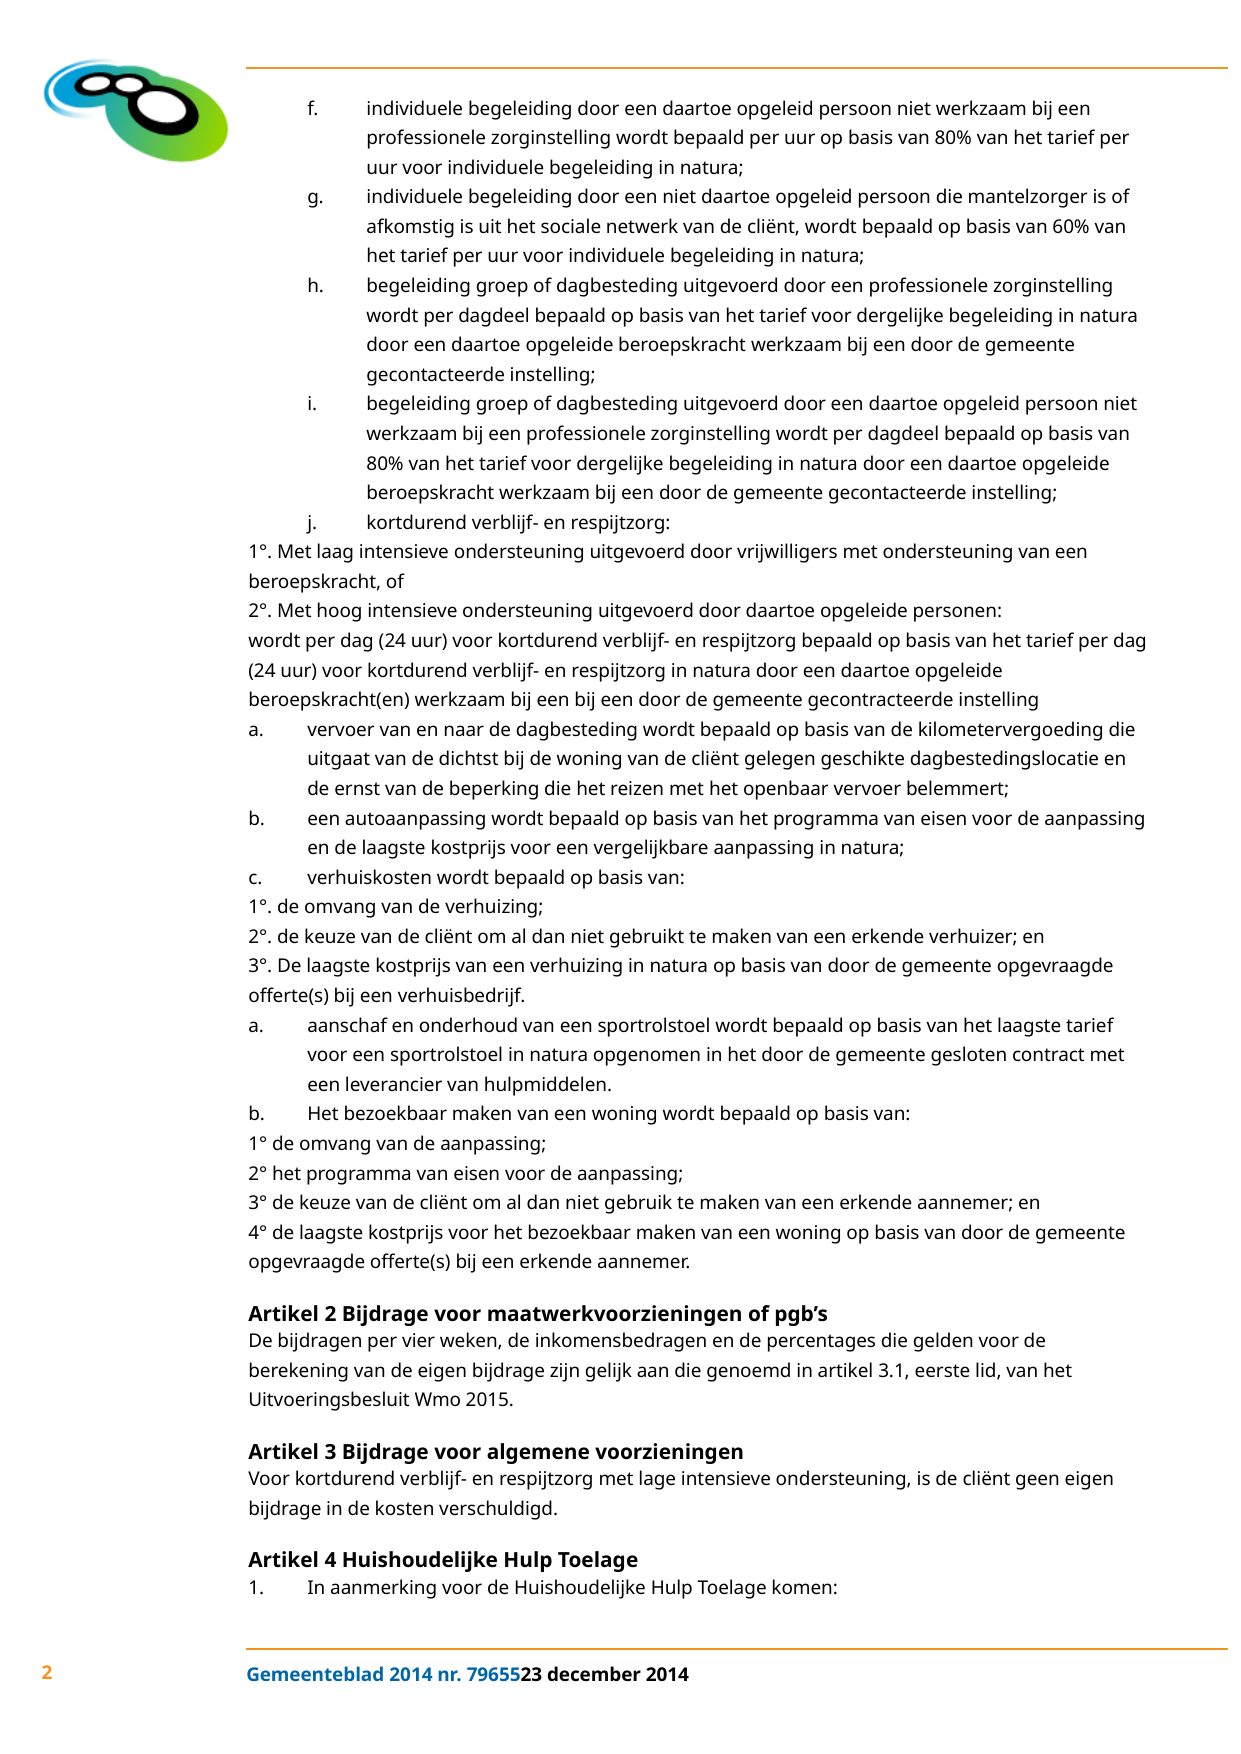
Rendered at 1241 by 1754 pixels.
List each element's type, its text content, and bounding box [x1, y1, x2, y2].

list Het bezoekbaar maken van een woning wordt bepaald op basis van: [248, 1101, 1152, 1126]
text Artikel 4 Huishoudelijke Hulp Toelage [248, 1545, 1152, 1574]
list een autoaanpassing wordt bepaald op basis van het programma van eisen voor de aanpassing en de laagste kostprijs voor een vergelijkbare aanpassing in natura; [248, 805, 1152, 860]
text 1° de omvang van de aanpassing; [248, 1130, 1152, 1156]
list individuele begeleiding door een niet daartoe opgeleid persoon die mantelzorger is of afkomstig is uit het sociale netwerk van de cliënt, wordt bepaald op basis van 60% van het tarief per uur voor individuele begeleiding in natura; [307, 183, 1152, 268]
text 3°. De laagste kostprijs van een verhuizing in natura op basis van door de gemeente opgevraagde offerte(s) bij een verhuisbedrijf. [248, 953, 1152, 1008]
text Voor kortdurend verblijf- en respijtzorg met lage intensieve ondersteuning, is de cliënt geen eigen bijdrage in de kosten verschuldigd. [248, 1465, 1152, 1521]
text Artikel 2 Bijdrage voor maatwerkvoorzieningen of pgb’s [248, 1299, 1152, 1327]
list kortdurend verblijf- en respijtzorg: [307, 509, 1152, 535]
list verhuiskosten wordt bepaald op basis van: [248, 864, 1152, 890]
text 2°. Met hoog intensieve ondersteuning uitgevoerd door daartoe opgeleide personen: [248, 598, 1152, 623]
text 1°. de omvang van de verhuizing; [248, 893, 1152, 919]
text 1°. Met laag intensieve ondersteuning uitgevoerd door vrijwilligers met ondersteuning van een beroepskracht, of [248, 538, 1152, 594]
list begeleiding groep of dagbesteding uitgevoerd door een professionele zorginstelling wordt per dagdeel bepaald op basis van het tarief voor dergelijke begeleiding in natura door een daartoe opgeleide beroepskracht werkzaam bij een door de gemeente gecontacteerde instelling; [307, 272, 1152, 387]
list begeleiding groep of dagbesteding uitgevoerd door een daartoe opgeleid persoon niet werkzaam bij een professionele zorginstelling wordt per dagdeel bepaald op basis van 80% van het tarief voor dergelijke begeleiding in natura door een daartoe opgeleide beroepskracht werkzaam bij een door de gemeente gecontacteerde instelling; [307, 391, 1152, 505]
text De bijdragen per vier weken, de inkomensbedragen en de percentages die gelden voor de berekening van de eigen bijdrage zijn gelijk aan die genoemd in artikel 3.1, eerste lid, van het Uitvoeringsbesluit Wmo 2015. [248, 1327, 1152, 1412]
text Artikel 3 Bijdrage voor algemene voorzieningen [248, 1437, 1152, 1465]
text 4° de laagste kostprijs voor het bezoekbaar maken van een woning op basis van door de gemeente opgevraagde offerte(s) bij een erkende aannemer. [248, 1219, 1152, 1274]
list vervoer van en naar de dagbesteding wordt bepaald op basis van de kilometervergoeding die uitgaat van de dichtst bij de woning van de cliënt gelegen geschikte dagbestedingslocatie en de ernst van de beperking die het reizen met het openbaar vervoer belemmert; [248, 716, 1152, 801]
picture [41, 47, 231, 172]
list individuele begeleiding door een daartoe opgeleid persoon niet werkzaam bij een professionele zorginstelling wordt bepaald per uur op basis van 80% van het tarief per uur voor individuele begeleiding in natura; [307, 95, 1152, 180]
text 2°. de keuze van de cliënt om al dan niet gebruikt te maken van een erkende verhuizer; en [248, 923, 1152, 949]
list In aanmerking voor de Huishoudelijke Hulp Toelage komen: [248, 1574, 1152, 1599]
text wordt per dag (24 uur) voor kortdurend verblijf- en respijtzorg bepaald op basis van het tarief per dag (24 uur) voor kortdurend verblijf- en respijtzorg in natura door een daartoe opgeleide beroepskracht(en) werkzaam bij een bij een door de gemeente gecontracteerde instelling [248, 627, 1152, 712]
text 3° de keuze van de cliënt om al dan niet gebruik te maken van een erkende aannemer; en [248, 1189, 1152, 1215]
text 2° het programma van eisen voor de aanpassing; [248, 1160, 1152, 1186]
list aanschaf en onderhoud van een sportrolstoel wordt bepaald op basis van het laagste tarief voor een sportrolstoel in natura opgenomen in het door de gemeente gesloten contract met een leverancier van hulpmiddelen. [248, 1012, 1152, 1097]
